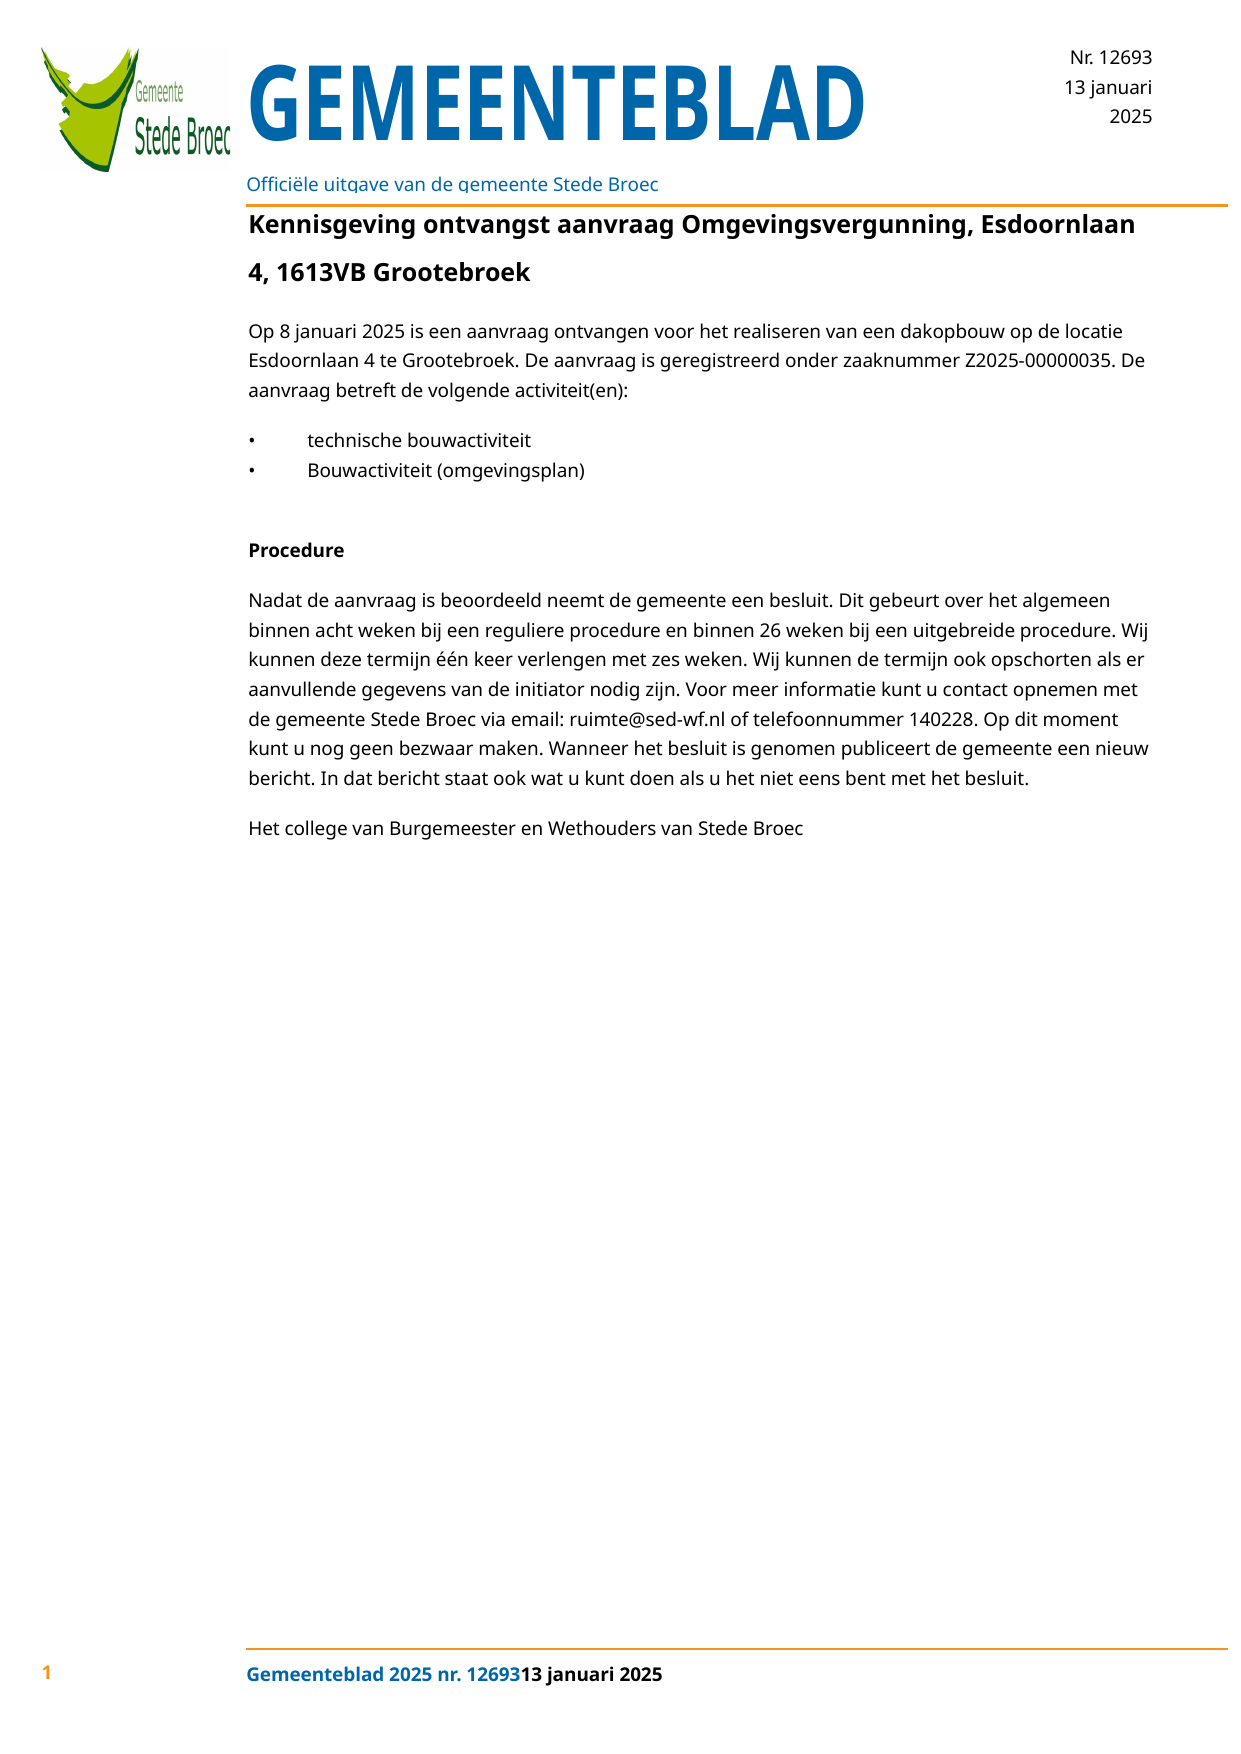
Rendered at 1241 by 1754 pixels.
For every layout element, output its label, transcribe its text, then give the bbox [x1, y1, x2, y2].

picture [41, 47, 231, 172]
text Procedure [248, 537, 1152, 563]
list technische bouwactiviteit [248, 427, 1152, 453]
text Nadat de aanvraag is beoordeeld neemt de gemeente een besluit. Dit gebeurt over het algemeen binnen acht weken bij een reguliere procedure en binnen 26 weken bij een uitgebreide procedure. Wij kunnen deze termijn één keer verlengen met zes weken. Wij kunnen de termijn ook opschorten als er aanvullende gegevens van de initiator nodig zijn. Voor meer informatie kunt u contact opnemen met de gemeente Stede Broec via email: ruimte@sed-wf.nl of telefoonnummer 140228. Op dit moment kunt u nog geen bezwaar maken. Wanneer het besluit is genomen publiceert de gemeente een nieuw bericht. In dat bericht staat ook wat u kunt doen als u het niet eens bent met het besluit. [248, 587, 1152, 791]
text Kennisgeving ontvangst aanvraag Omgevingsvergunning, Esdoornlaan 4, 1613VB Grootebroek [248, 207, 1152, 288]
text Het college van Burgemeester en Wethouders van Stede Broec [248, 815, 1152, 841]
text Op 8 januari 2025 is een aanvraag ontvangen voor het realiseren van een dakopbouw op de locatie Esdoornlaan 4 te Grootebroek. De aanvraag is geregistreerd onder zaaknummer Z2025-00000035. De aanvraag betreft de volgende activiteit(en): [248, 318, 1152, 403]
list Bouwactiviteit (omgevingsplan) [248, 457, 1152, 483]
